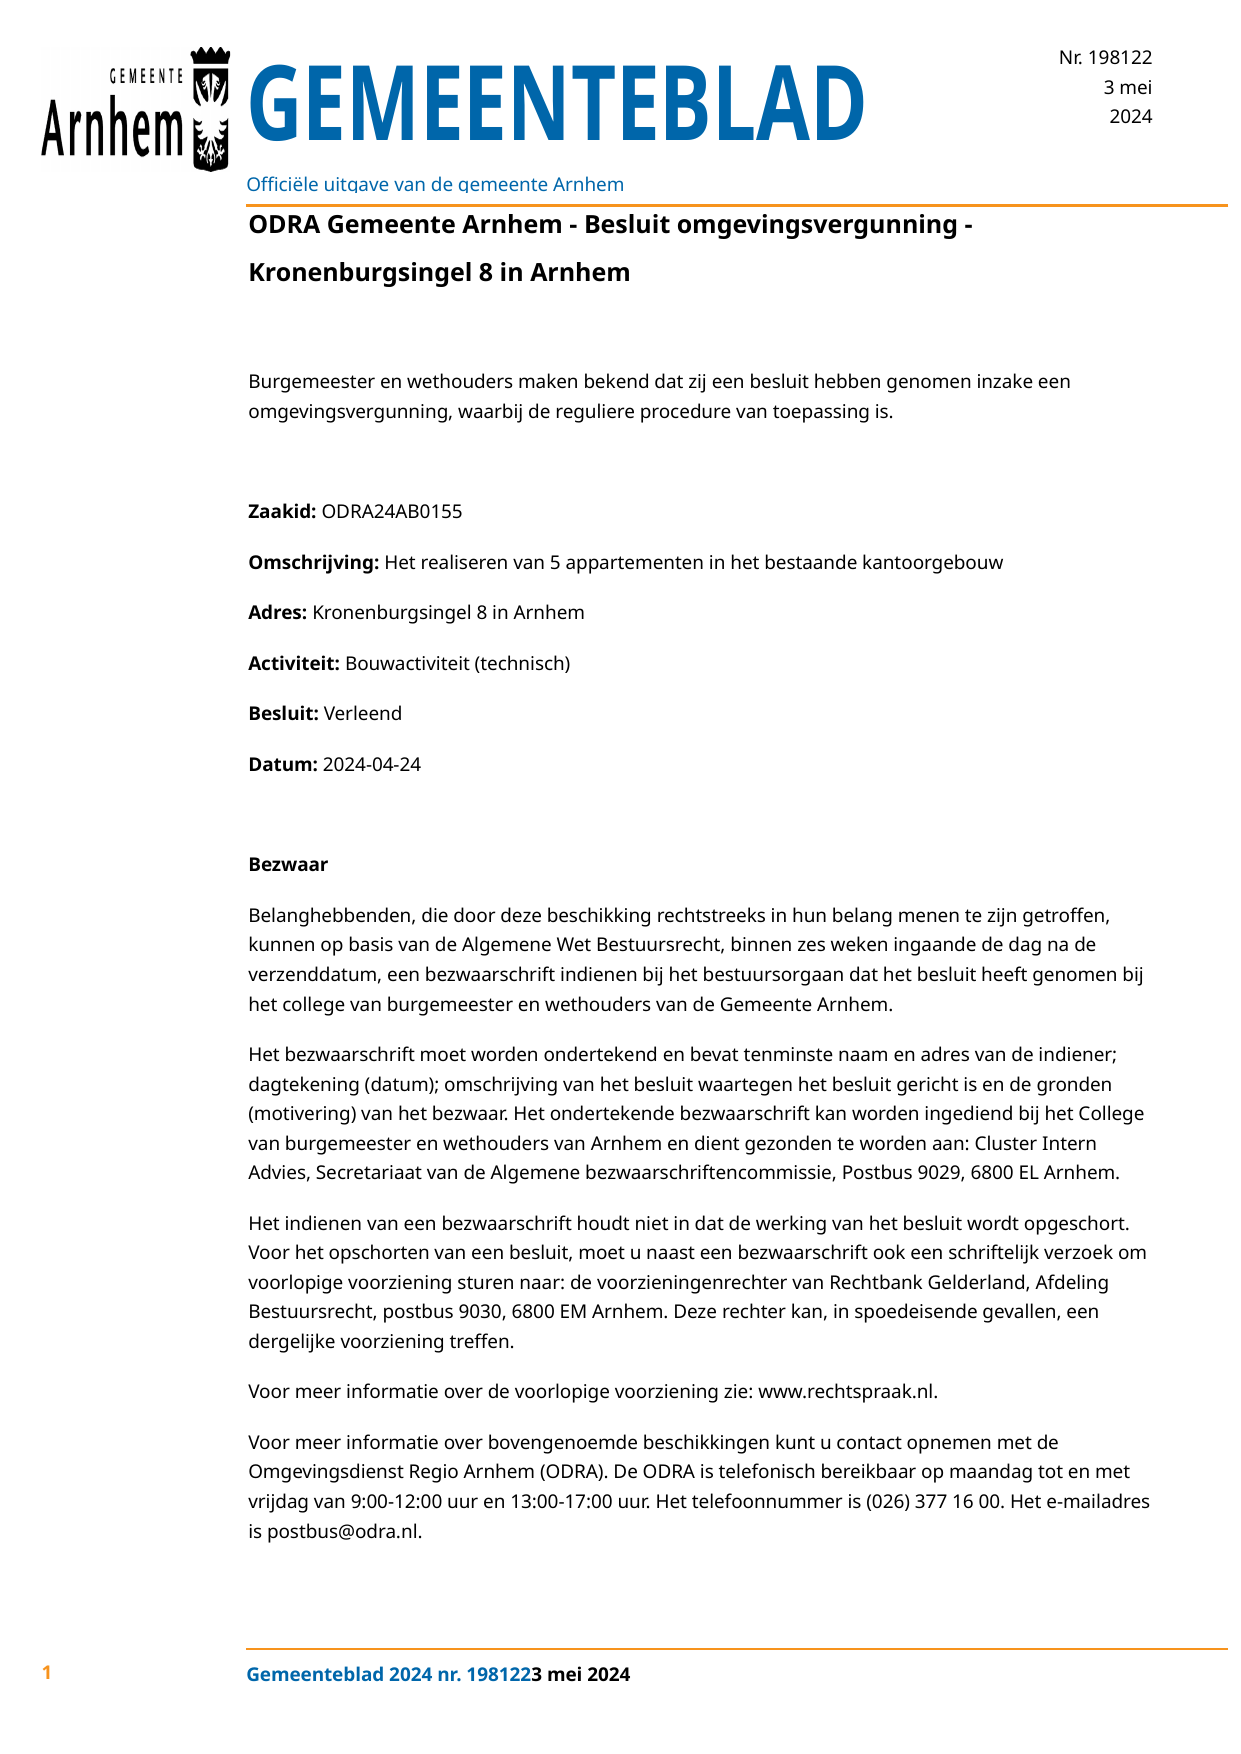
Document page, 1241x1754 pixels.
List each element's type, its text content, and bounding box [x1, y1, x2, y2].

text Omschrijving: Het realiseren van 5 appartementen in het bestaande kantoorgebouw [248, 549, 1152, 575]
text Het bezwaarschrift moet worden ondertekend en bevat tenminste naam en adres van de indiener; dagtekening (datum); omschrijving van het besluit waartegen het besluit gericht is en de gronden (motivering) van het bezwaar. Het ondertekende bezwaarschrift kan worden ingediend bij het College van burgemeester en wethouders van Arnhem en dient gezonden te worden aan: Cluster Intern Advies, Secretariaat van de Algemene bezwaarschriftencommissie, Postbus 9029, 6800 EL Arnhem. [248, 1041, 1152, 1185]
text Burgemeester en wethouders maken bekend dat zij een besluit hebben genomen inzake een omgevingsvergunning, waarbij de reguliere procedure van toepassing is. [248, 368, 1152, 424]
text Datum: 2024-04-24 [248, 751, 1152, 777]
text Activiteit: Bouwactiviteit (technisch) [248, 650, 1152, 676]
picture [41, 47, 231, 172]
text Adres: Kronenburgsingel 8 in Arnhem [248, 599, 1152, 625]
text Voor meer informatie over bovengenoemde beschikkingen kunt u contact opnemen met de Omgevingsdienst Regio Arnhem (ODRA). De ODRA is telefonisch bereikbaar op maandag tot en met vrijdag van 9:00-12:00 uur en 13:00-17:00 uur. Het telefoonnummer is (026) 377 16 00. Het e-mailadres is postbus@odra.nl. [248, 1429, 1152, 1544]
text Zaakid: ODRA24AB0155 [248, 499, 1152, 524]
text ODRA Gemeente Arnhem - Besluit omgevingsvergunning - Kronenburgsingel 8 in Arnhem [248, 207, 1152, 288]
text Belanghebbenden, die door deze beschikking rechtstreeks in hun belang menen te zijn getroffen, kunnen op basis van de Algemene Wet Bestuursrecht, binnen zes weken ingaande de dag na de verzenddatum, een bezwaarschrift indienen bij het bestuursorgaan dat het besluit heeft genomen bij het college van burgemeester en wethouders van de Gemeente Arnhem. [248, 902, 1152, 1017]
text Het indienen van een bezwaarschrift houdt niet in dat de werking van het besluit wordt opgeschort. Voor het opschorten van een besluit, moet u naast een bezwaarschrift ook een schriftelijk verzoek om voorlopige voorziening sturen naar: de voorzieningenrechter van Rechtbank Gelderland, Afdeling Bestuursrecht, postbus 9030, 6800 EM Arnhem. Deze rechter kan, in spoedeisende gevallen, een dergelijke voorziening treffen. [248, 1210, 1152, 1354]
text Besluit: Verleend [248, 700, 1152, 726]
text Voor meer informatie over de voorlopige voorziening zie: www.rechtspraak.nl. [248, 1379, 1152, 1404]
text Bezwaar [248, 852, 1152, 877]
